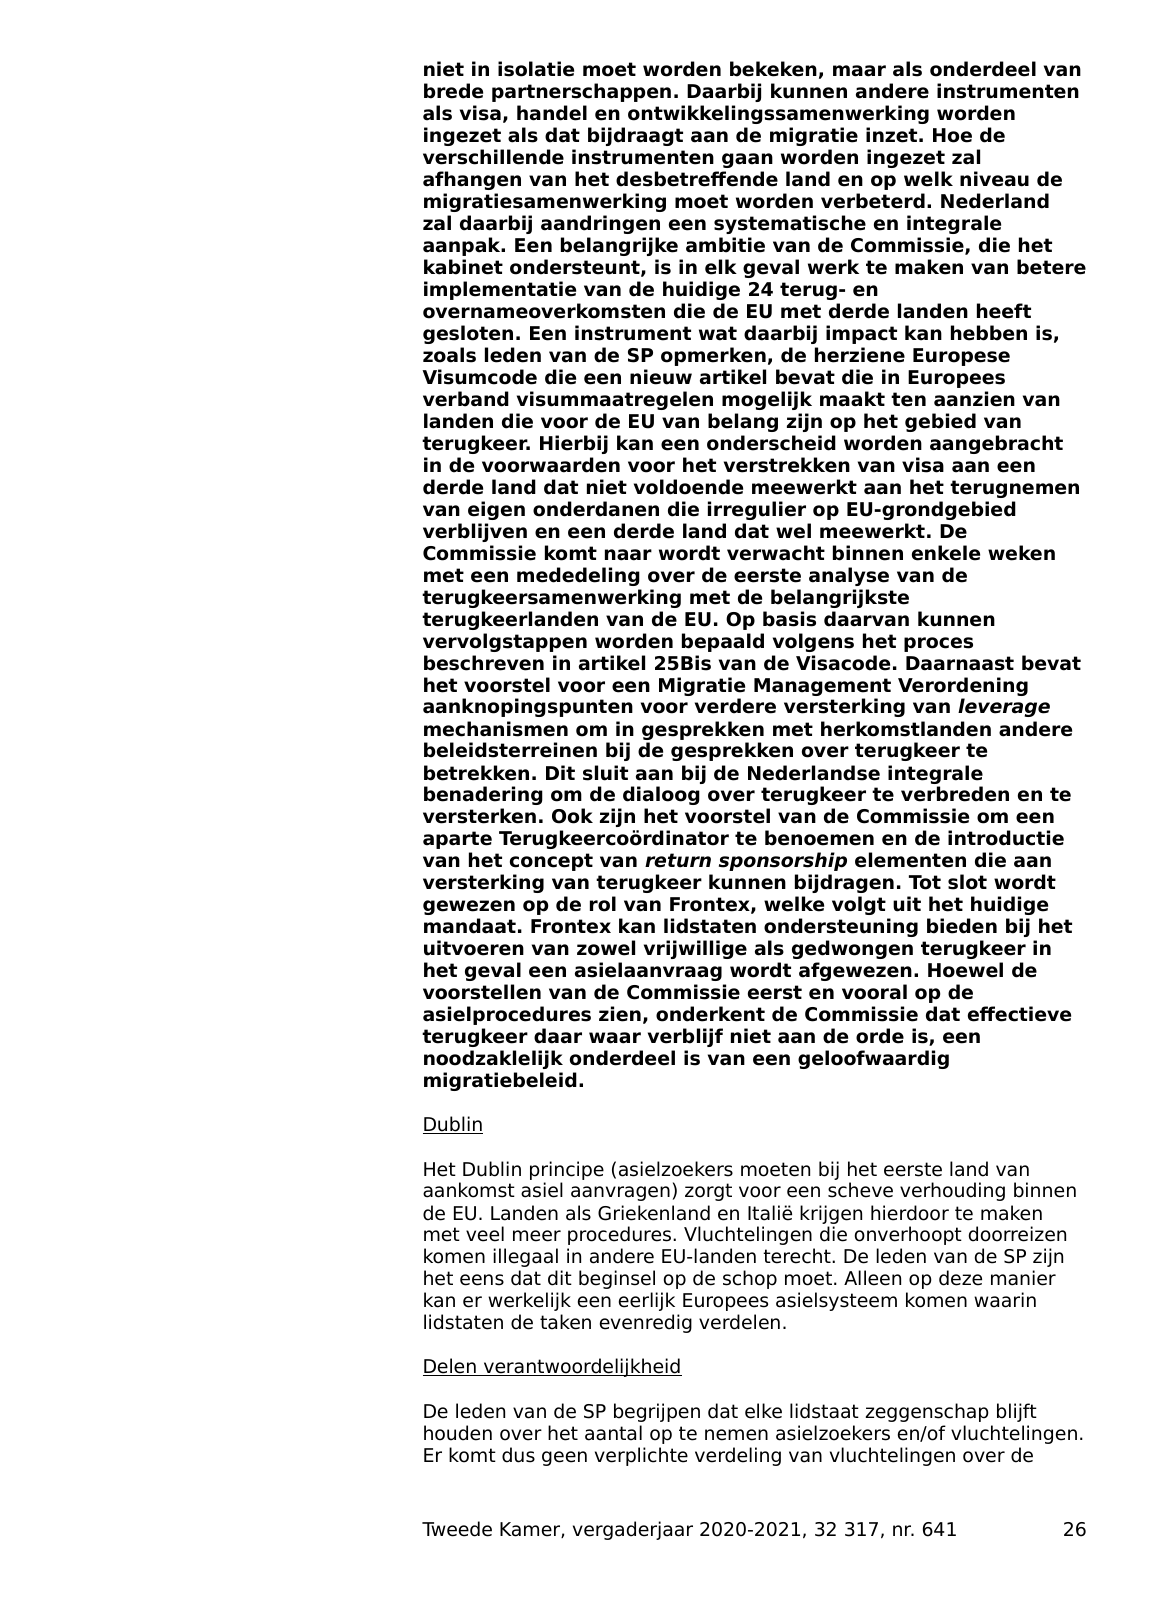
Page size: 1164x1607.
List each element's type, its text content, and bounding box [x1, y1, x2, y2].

subtitle Dublin [422, 1114, 1087, 1136]
text Het Dublin principe (asielzoekers moeten bij het eerste land van aankomst asiel aanvragen) zorgt voor een scheve verhouding binnen de EU. Landen als Griekenland en Italië krijgen hierdoor te maken met veel meer procedures. Vluchtelingen die onverhoopt doorreizen komen illegaal in andere EU-landen terecht. De leden van de SP zijn het eens dat dit beginsel op de schop moet. Alleen op deze manier kan er werkelijk een eerlijk Europees asielsysteem komen waarin lidstaten de taken evenredig verdelen. [422, 1158, 1087, 1334]
text De leden van de SP begrijpen dat elke lidstaat zeggenschap blijft houden over het aantal op te nemen asielzoekers en/of vluchtelingen. Er komt dus geen verplichte verdeling van vluchtelingen over de [422, 1401, 1087, 1467]
subtitle Delen verantwoordelijkheid [422, 1356, 1087, 1378]
text niet in isolatie moet worden bekeken, maar als onderdeel van brede partnerschappen. Daarbij kunnen andere instrumenten als visa, handel en ontwikkelingssamenwerking worden ingezet als dat bijdraagt aan de migratie inzet. Hoe de verschillende instrumenten gaan worden ingezet zal afhangen van het desbetreffende land en op welk niveau de migratiesamenwerking moet worden verbeterd. Nederland zal daarbij aandringen een systematische en integrale aanpak. Een belangrijke ambitie van de Commissie, die het kabinet ondersteunt, is in elk geval werk te maken van betere implementatie van de huidige 24 terug- en overnameoverkomsten die de EU met derde landen heeft gesloten. Een instrument wat daarbij impact kan hebben is, zoals leden van de SP opmerken, de herziene Europese Visumcode die een nieuw artikel bevat die in Europees verband visummaatregelen mogelijk maakt ten aanzien van landen die voor de EU van belang zijn op het gebied van terugkeer. Hierbij kan een onderscheid worden aangebracht in de voorwaarden voor het verstrekken van visa aan een derde land dat niet voldoende meewerkt aan het terugnemen van eigen onderdanen die irregulier op EU-grondgebied verblijven en een derde land dat wel meewerkt. De Commissie komt naar wordt verwacht binnen enkele weken met een mededeling over de eerste analyse van de terugkeersamenwerking met de belangrijkste terugkeerlanden van de EU. Op basis daarvan kunnen vervolgstappen worden bepaald volgens het proces beschreven in artikel 25Bis van de Visacode. Daarnaast bevat het voorstel voor een Migratie Management Verordening aanknopingspunten voor verdere versterking van leverage mechanismen om in gesprekken met herkomstlanden andere beleidsterreinen bij de gesprekken over terugkeer te betrekken. Dit sluit aan bij de Nederlandse integrale benadering om de dialoog over terugkeer te verbreden en te versterken. Ook zijn het voorstel van de Commissie om een aparte Terugkeercoördinator te benoemen en de introductie van het concept van return sponsorship elementen die aan versterking van terugkeer kunnen bijdragen. Tot slot wordt gewezen op de rol van Frontex, welke volgt uit het huidige mandaat. Frontex kan lidstaten ondersteuning bieden bij het uitvoeren van zowel vrijwillige als gedwongen terugkeer in het geval een asielaanvraag wordt afgewezen. Hoewel de voorstellen van de Commissie eerst en vooral op de asielprocedures zien, onderkent de Commissie dat effectieve terugkeer daar waar verblijf niet aan de orde is, een noodzaklelijk onderdeel is van een geloofwaardig migratiebeleid. [422, 59, 1087, 1092]
